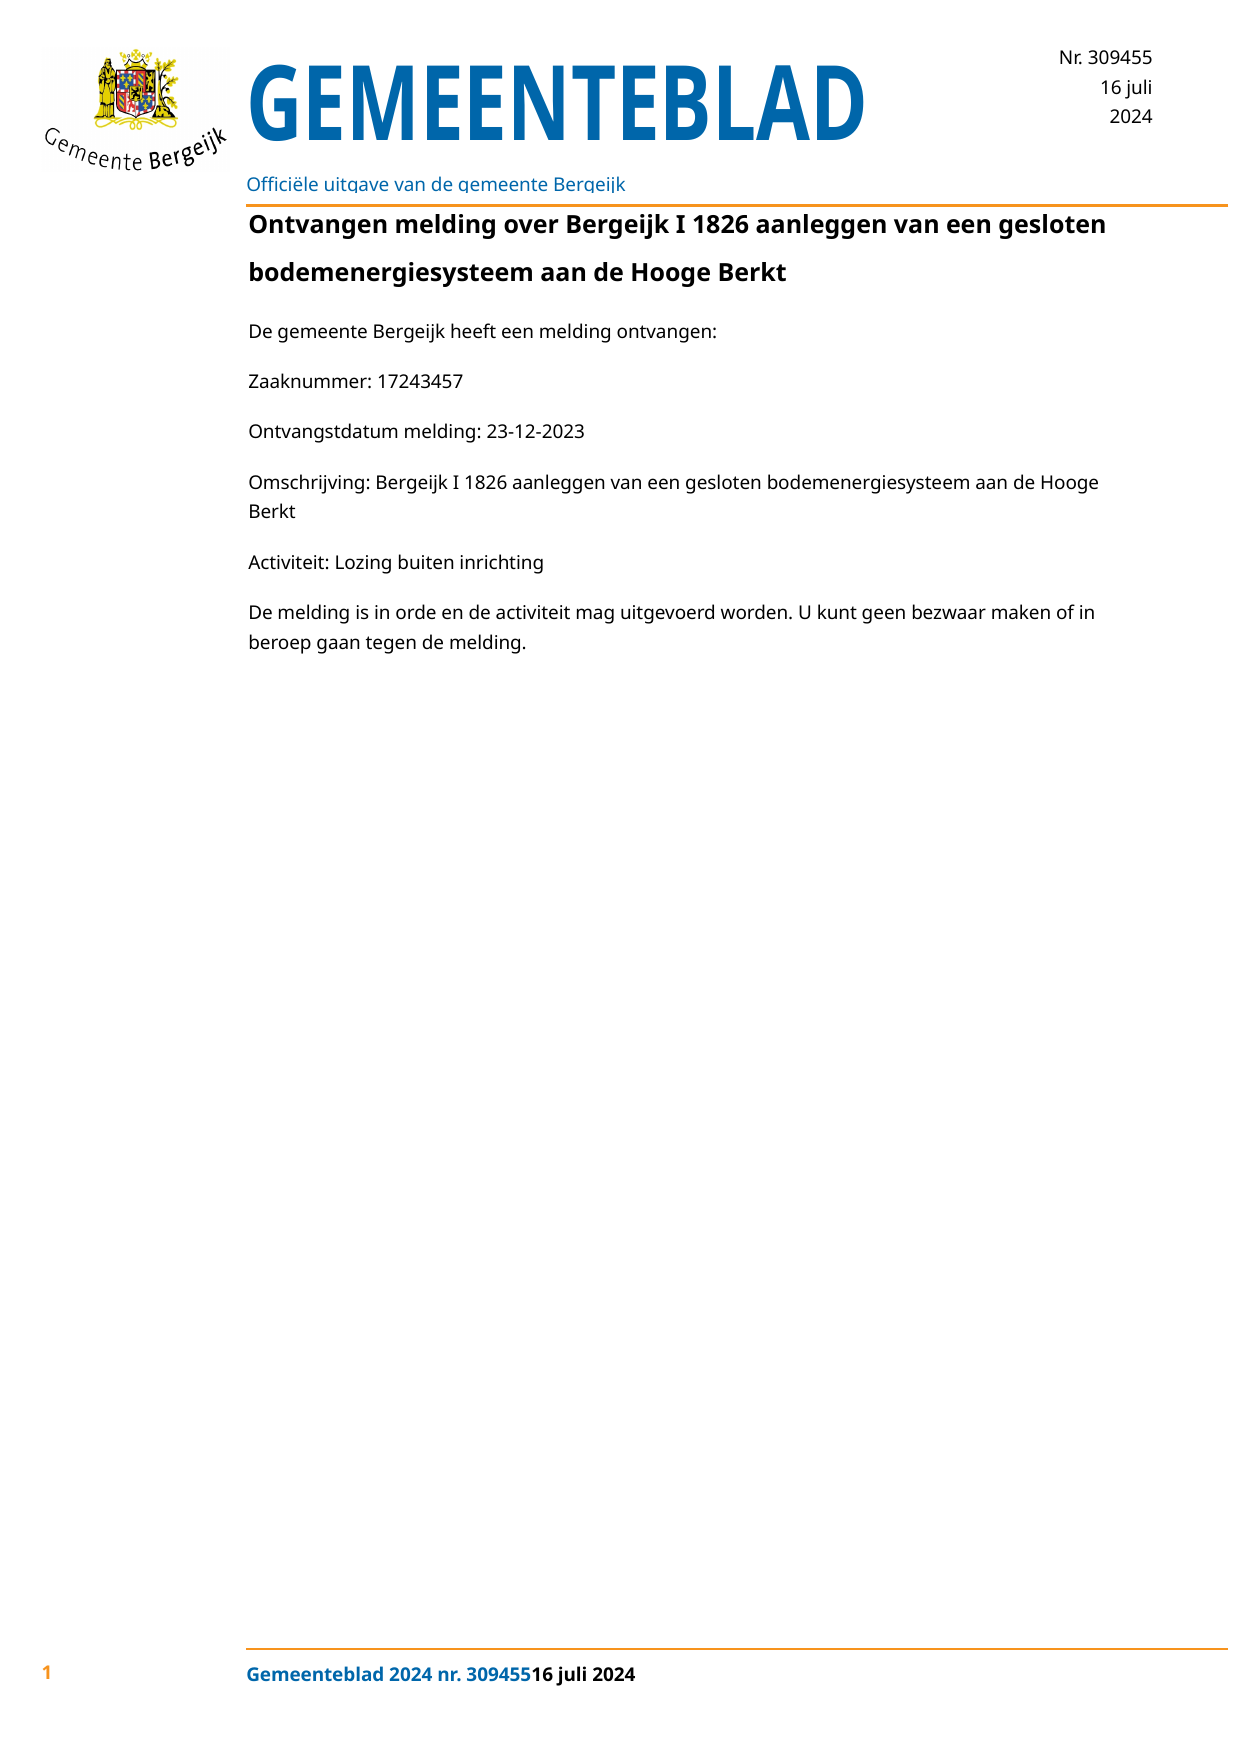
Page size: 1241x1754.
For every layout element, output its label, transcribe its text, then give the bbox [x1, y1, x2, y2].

text Ontvangstdatum melding: 23-12-2023 [248, 419, 1152, 444]
text Zaaknummer: 17243457 [248, 368, 1152, 394]
text De gemeente Bergeijk heeft een melding ontvangen: [248, 318, 1152, 344]
picture [41, 47, 231, 172]
text Omschrijving: Bergeijk I 1826 aanleggen van een gesloten bodemenergiesysteem aan de Hooge Berkt [248, 469, 1152, 524]
text Ontvangen melding over Bergeijk I 1826 aanleggen van een gesloten bodemenergiesysteem aan de Hooge Berkt [248, 207, 1152, 288]
text De melding is in orde en de activiteit mag uitgevoerd worden. U kunt geen bezwaar maken of in beroep gaan tegen de melding. [248, 599, 1152, 655]
text Activiteit: Lozing buiten inrichting [248, 549, 1152, 575]
